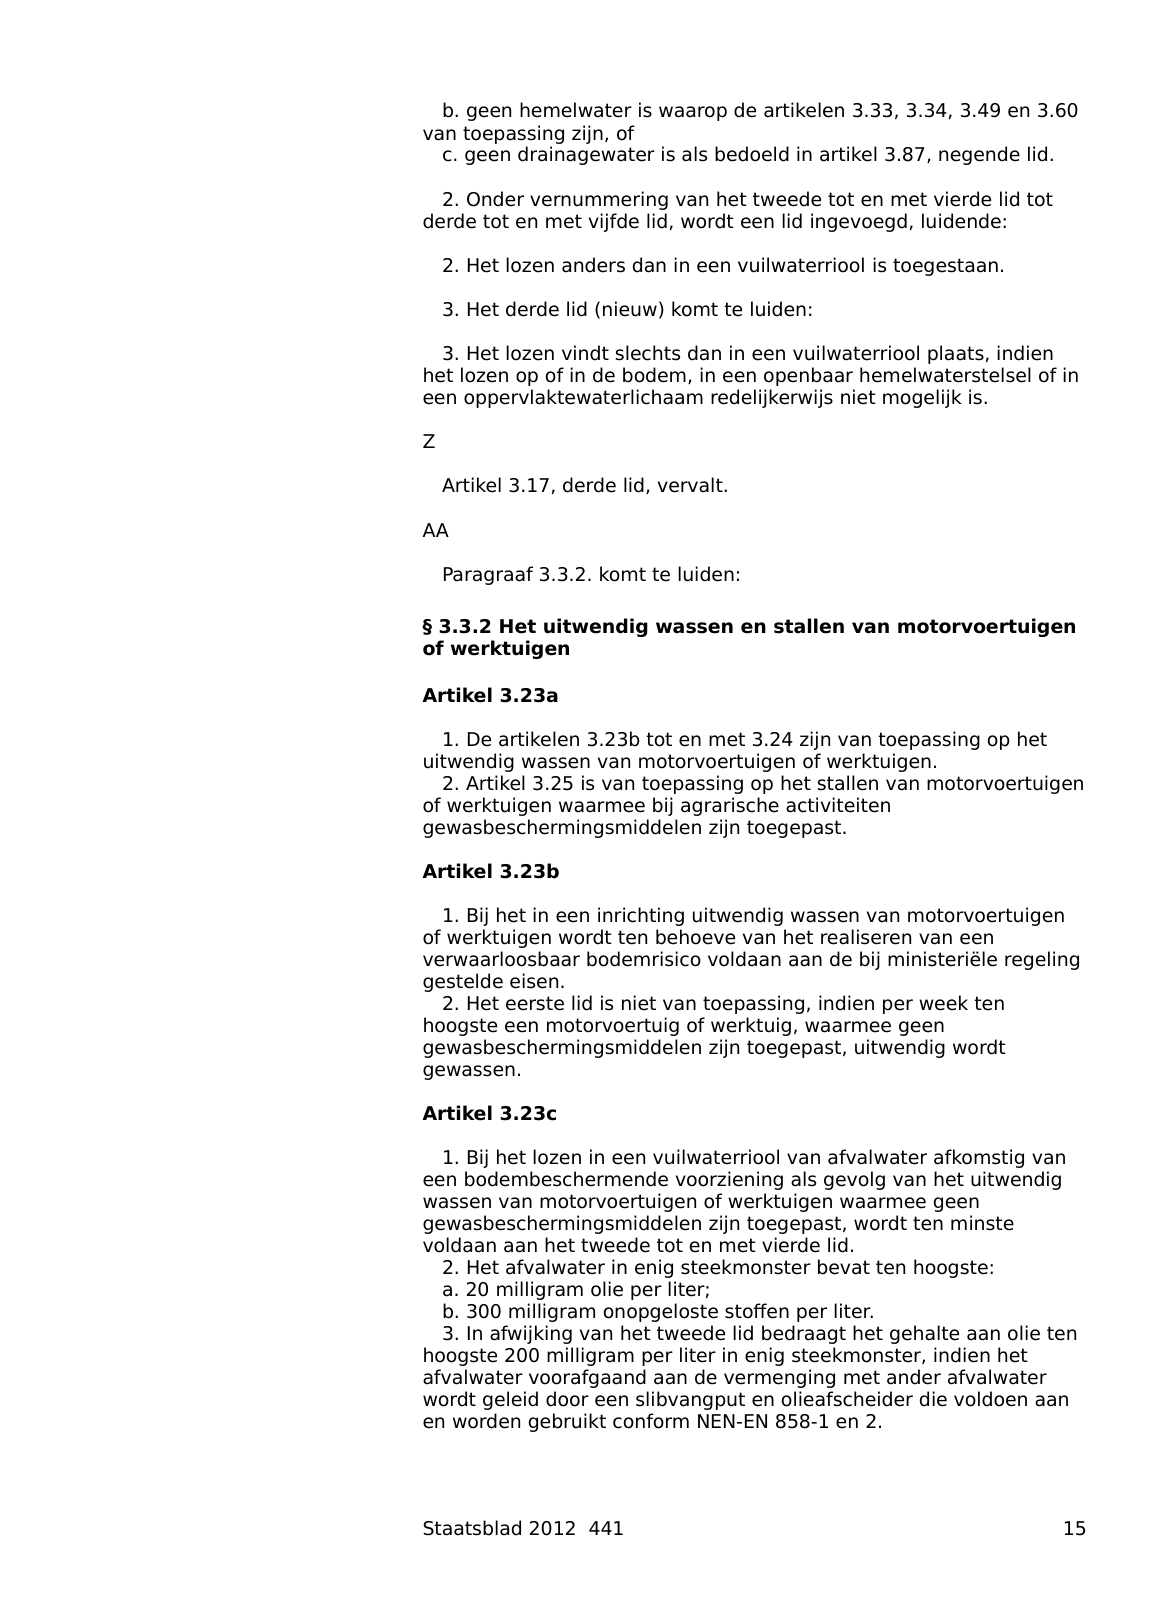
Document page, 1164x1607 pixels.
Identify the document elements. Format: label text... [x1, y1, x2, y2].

text 1. Bij het lozen in een vuilwaterriool van afvalwater afkomstig van een bodembeschermende voorziening als gevolg van het uitwendig wassen van motorvoertuigen of werktuigen waarmee geen gewasbeschermingsmiddelen zijn toegepast, wordt ten minste voldaan aan het tweede tot en met vierde lid. [422, 1147, 1087, 1257]
subtitle § 3.3.2 Het uitwendig wassen en stallen van motorvoertuigen of werktuigen [422, 616, 1087, 659]
text b. geen hemelwater is waarop de artikelen 3.33, 3.34, 3.49 en 3.60 van toepassing zijn, of [422, 100, 1087, 144]
text 2. Het lozen anders dan in een vuilwaterriool is toegestaan. [422, 255, 1087, 277]
subtitle Artikel 3.23c [422, 1103, 1087, 1125]
text b. 300 milligram onopgeloste stoffen per liter. [422, 1301, 1087, 1323]
text 2. Het eerste lid is niet van toepassing, indien per week ten hoogste een motorvoertuig of werktuig, waarmee geen gewasbeschermingsmiddelen zijn toegepast, uitwendig wordt gewassen. [422, 993, 1087, 1081]
subtitle Artikel 3.23b [422, 861, 1087, 883]
text 1. De artikelen 3.23b tot en met 3.24 zijn van toepassing op het uitwendig wassen van motorvoertuigen of werktuigen. [422, 729, 1087, 773]
text a. 20 milligram olie per liter; [422, 1279, 1087, 1301]
text AA [422, 519, 1087, 541]
text Artikel 3.17, derde lid, vervalt. [422, 475, 1087, 497]
text 2. Onder vernummering van het tweede tot en met vierde lid tot derde tot en met vijfde lid, wordt een lid ingevoegd, luidende: [422, 188, 1087, 232]
subtitle Artikel 3.23a [422, 684, 1087, 707]
text c. geen drainagewater is als bedoeld in artikel 3.87, negende lid. [422, 144, 1087, 166]
text Paragraaf 3.3.2. komt te luiden: [422, 564, 1087, 586]
text 2. Artikel 3.25 is van toepassing op het stallen van motorvoertuigen of werktuigen waarmee bij agrarische activiteiten gewasbeschermingsmiddelen zijn toegepast. [422, 773, 1087, 839]
text Z [422, 431, 1087, 453]
text 2. Het afvalwater in enig steekmonster bevat ten hoogste: [422, 1257, 1087, 1279]
text 3. Het derde lid (nieuw) komt te luiden: [422, 299, 1087, 321]
text 3. Het lozen vindt slechts dan in een vuilwaterriool plaats, indien het lozen op of in de bodem, in een openbaar hemelwaterstelsel of in een oppervlaktewaterlichaam redelijkerwijs niet mogelijk is. [422, 343, 1087, 409]
text 1. Bij het in een inrichting uitwendig wassen van motorvoertuigen of werktuigen wordt ten behoeve van het realiseren van een verwaarloosbaar bodemrisico voldaan aan de bij ministeriële regeling gestelde eisen. [422, 905, 1087, 993]
text 3. In afwijking van het tweede lid bedraagt het gehalte aan olie ten hoogste 200 milligram per liter in enig steekmonster, indien het afvalwater voorafgaand aan de vermenging met ander afvalwater wordt geleid door een slibvangput en olieafscheider die voldoen aan en worden gebruikt conform NEN-EN 858-1 en 2. [422, 1323, 1087, 1433]
